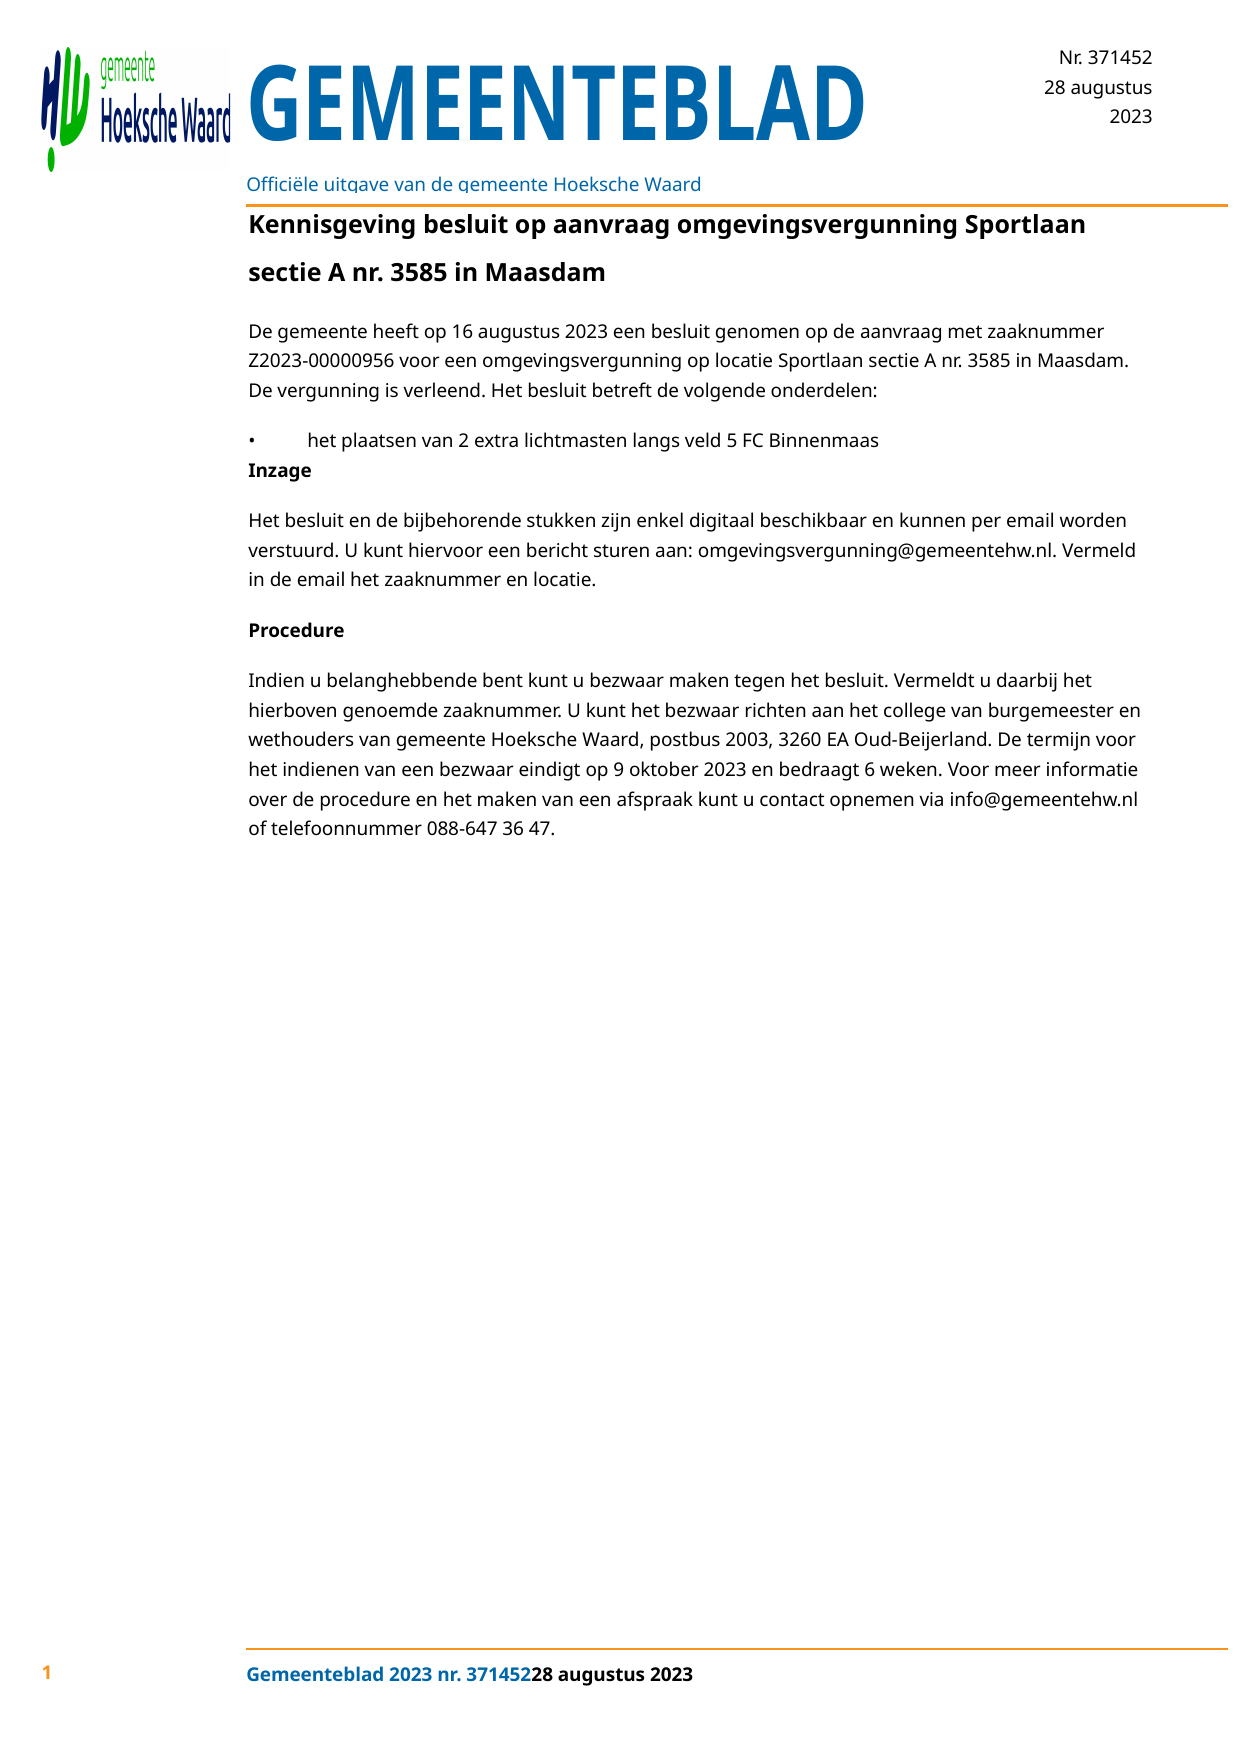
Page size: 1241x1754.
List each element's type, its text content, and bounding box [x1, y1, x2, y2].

picture [41, 47, 231, 172]
text De gemeente heeft op 16 augustus 2023 een besluit genomen op de aanvraag met zaaknummer Z2023-00000956 voor een omgevingsvergunning op locatie Sportlaan sectie A nr. 3585 in Maasdam. De vergunning is verleend. Het besluit betreft de volgende onderdelen: [248, 318, 1152, 403]
text Procedure [248, 617, 1152, 643]
text Inzage [248, 457, 1152, 483]
list het plaatsen van 2 extra lichtmasten langs veld 5 FC Binnenmaas [248, 427, 1152, 453]
text Indien u belanghebbende bent kunt u bezwaar maken tegen het besluit. Vermeldt u daarbij het hierboven genoemde zaaknummer. U kunt het bezwaar richten aan het college van burgemeester en wethouders van gemeente Hoeksche Waard, postbus 2003, 3260 EA Oud-Beijerland. De termijn voor het indienen van een bezwaar eindigt op 9 oktober 2023 en bedraagt 6 weken. Voor meer informatie over de procedure en het maken van een afspraak kunt u contact opnemen via info@gemeentehw.nl of telefoonnummer 088-647 36 47. [248, 667, 1152, 841]
text Kennisgeving besluit op aanvraag omgevingsvergunning Sportlaan sectie A nr. 3585 in Maasdam [248, 207, 1152, 288]
text Het besluit en de bijbehorende stukken zijn enkel digitaal beschikbaar en kunnen per email worden verstuurd. U kunt hiervoor een bericht sturen aan: omgevingsvergunning@gemeentehw.nl. Vermeld in de email het zaaknummer en locatie. [248, 507, 1152, 592]
